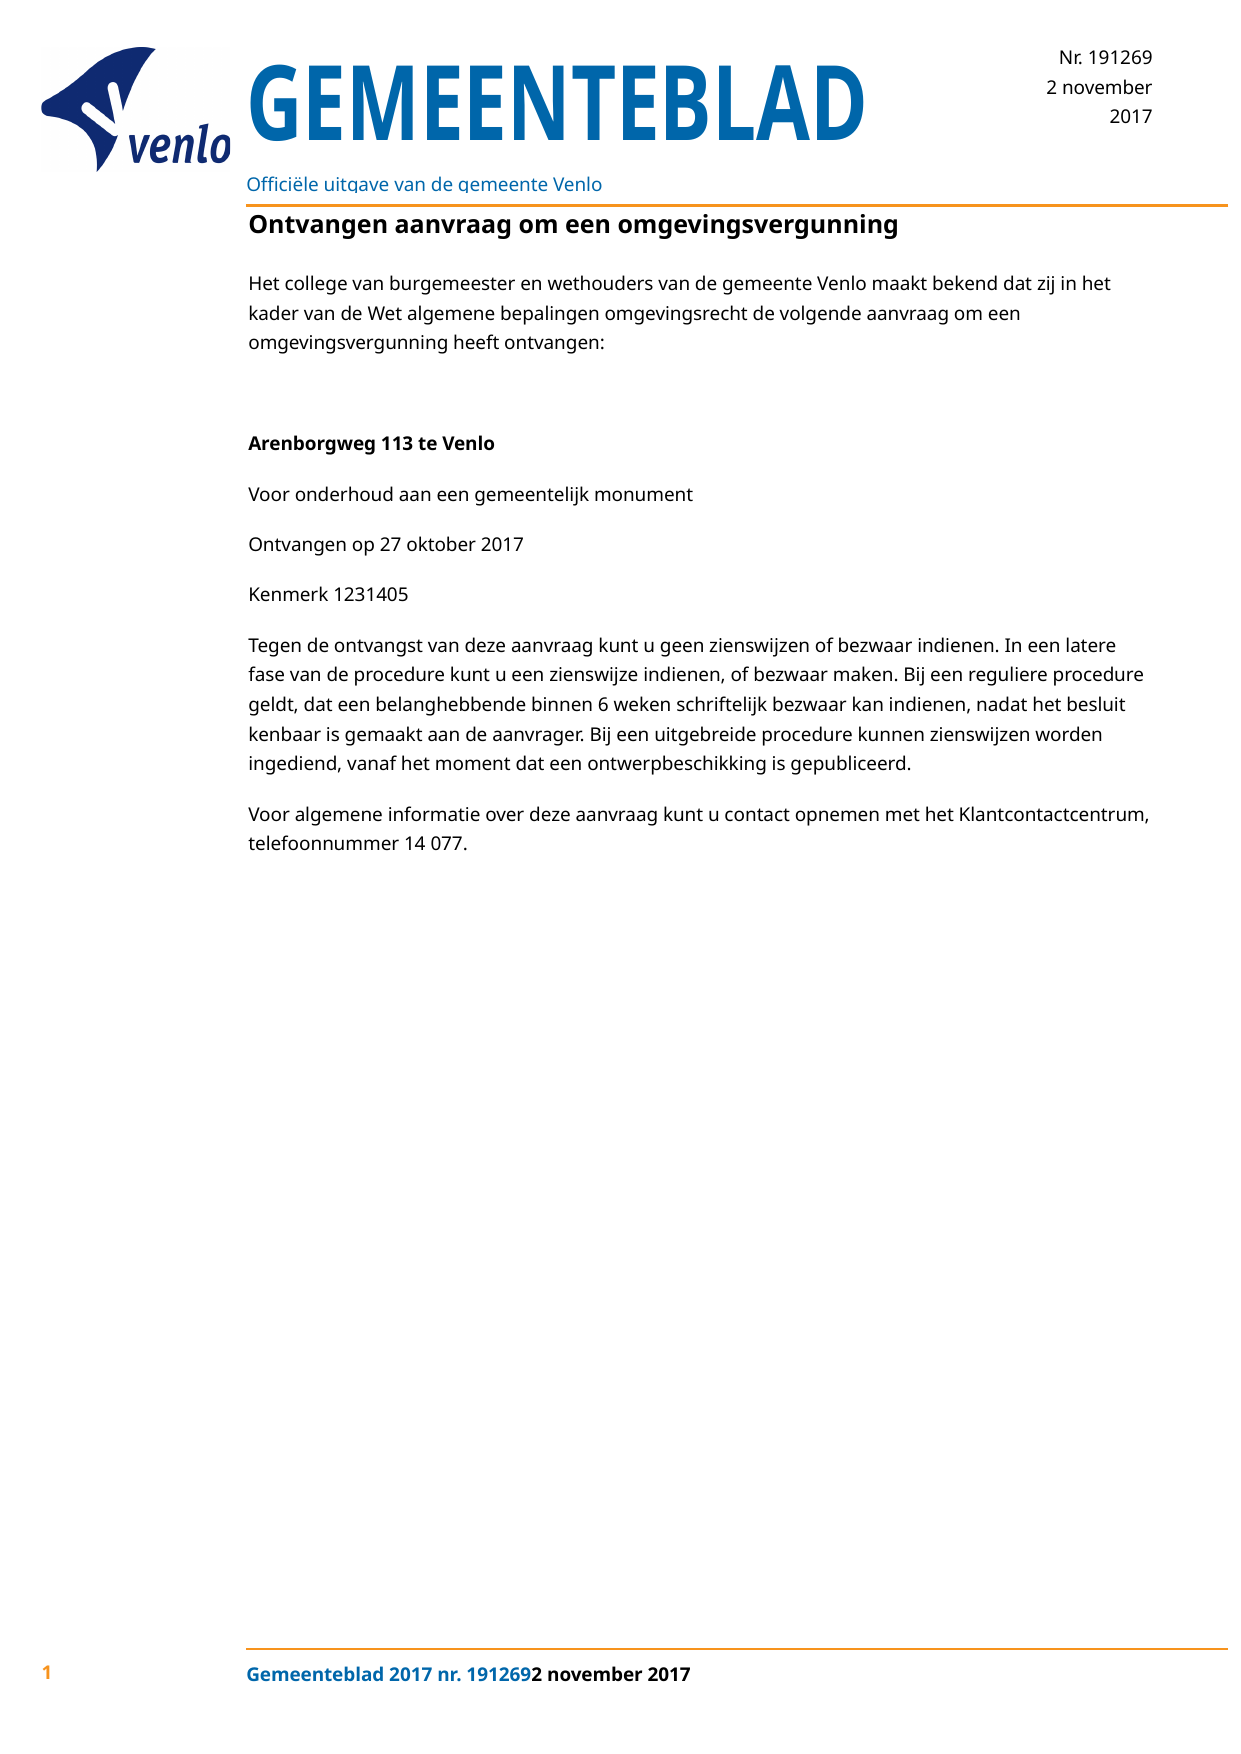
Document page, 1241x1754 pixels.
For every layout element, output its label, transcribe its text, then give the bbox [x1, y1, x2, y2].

text Het college van burgemeester en wethouders van de gemeente Venlo maakt bekend dat zij in het kader van de Wet algemene bepalingen omgevingsrecht de volgende aanvraag om een omgevingsvergunning heeft ontvangen: [248, 270, 1152, 355]
text Tegen de ontvangst van deze aanvraag kunt u geen zienswijzen of bezwaar indienen. In een latere fase van de procedure kunt u een zienswijze indienen, of bezwaar maken. Bij een reguliere procedure geldt, dat een belanghebbende binnen 6 weken schriftelijk bezwaar kan indienen, nadat het besluit kenbaar is gemaakt aan de aanvrager. Bij een uitgebreide procedure kunnen zienswijzen worden ingediend, vanaf het moment dat een ontwerpbeschikking is gepubliceerd. [248, 632, 1152, 776]
text Arenborgweg 113 te Venlo [248, 430, 1152, 456]
text Ontvangen aanvraag om een omgevingsvergunning [248, 207, 1152, 241]
text Voor onderhoud aan een gemeentelijk monument [248, 481, 1152, 506]
picture [41, 47, 231, 172]
text Ontvangen op 27 oktober 2017 [248, 531, 1152, 557]
text Kenmerk 1231405 [248, 582, 1152, 607]
text Voor algemene informatie over deze aanvraag kunt u contact opnemen met het Klantcontactcentrum, telefoonnummer 14 077. [248, 801, 1152, 856]
